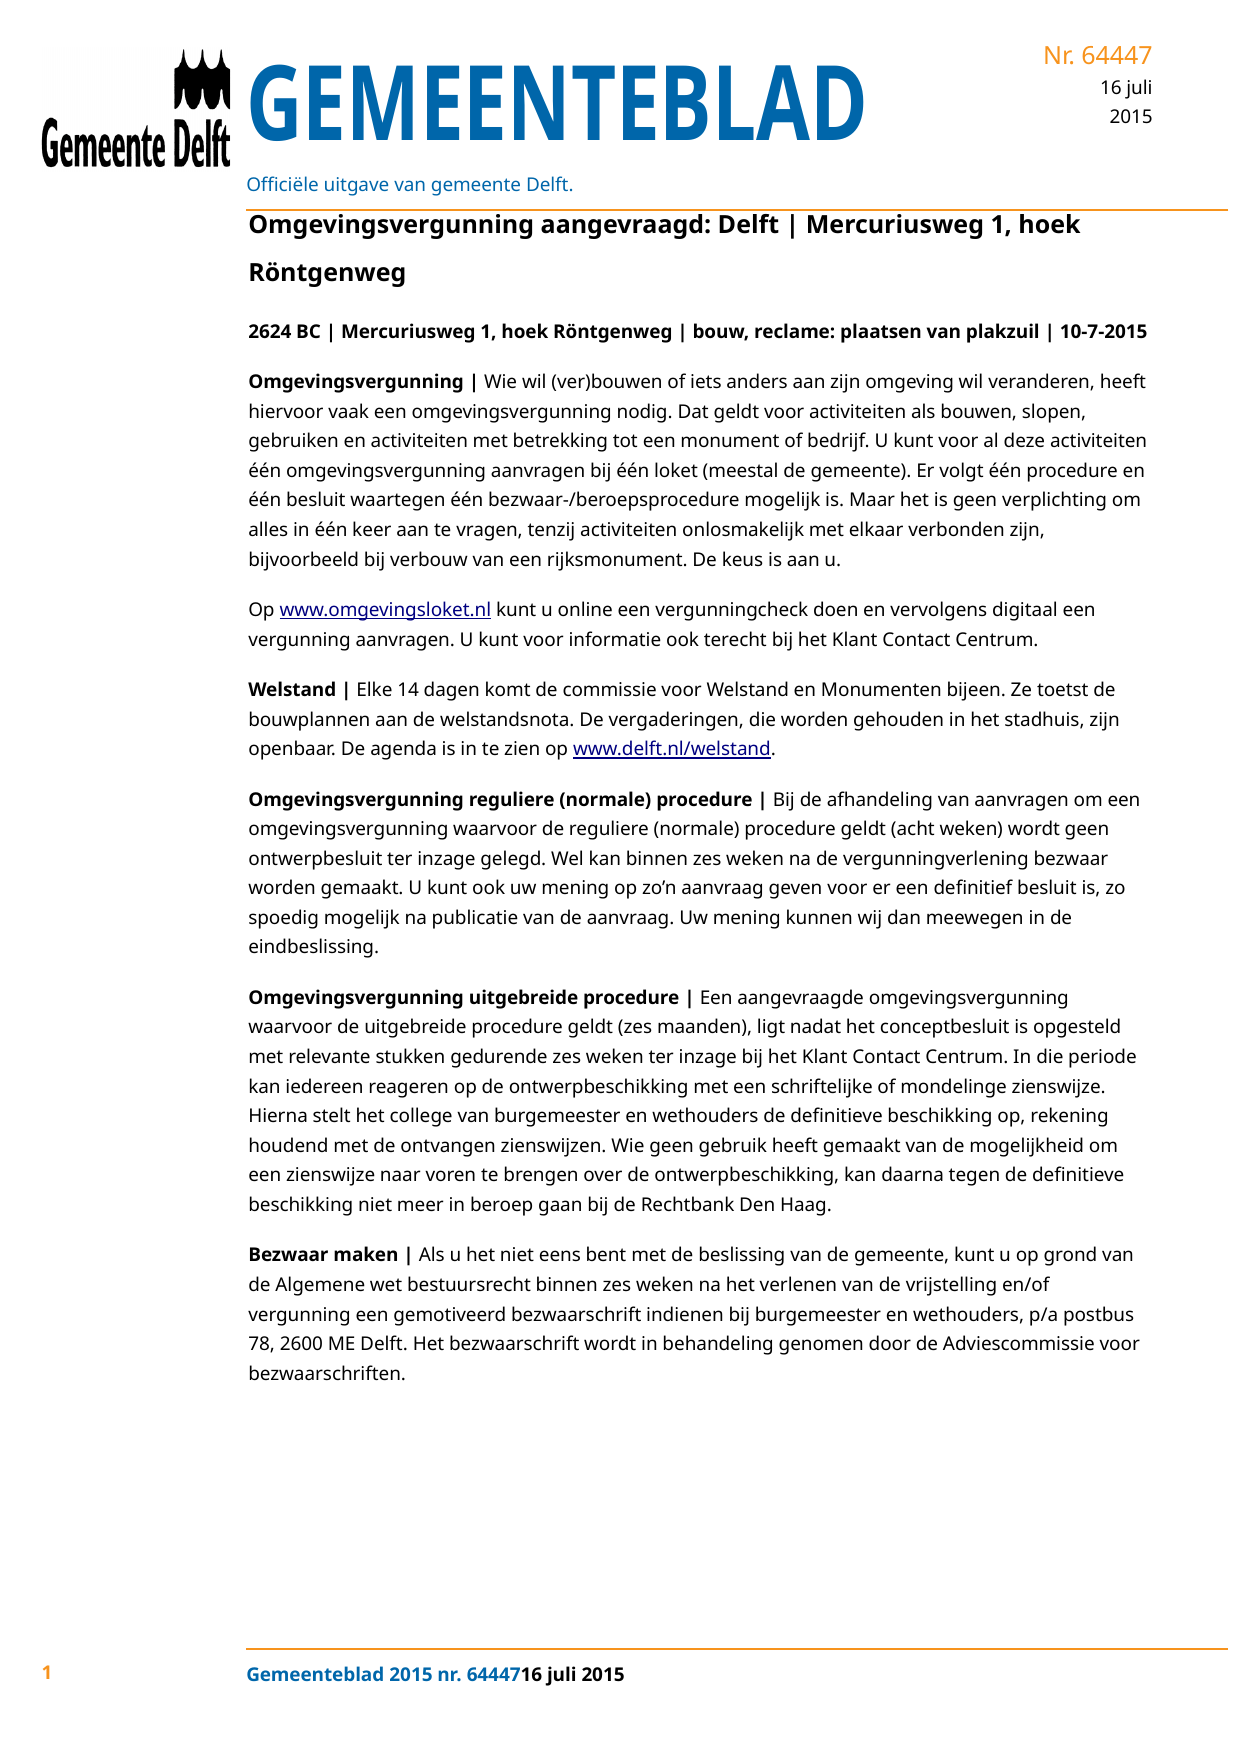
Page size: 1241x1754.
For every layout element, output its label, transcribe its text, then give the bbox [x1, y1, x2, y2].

text 2624 BC | Mercuriusweg 1, hoek Röntgenweg | bouw, reclame: plaatsen van plakzuil | 10-7-2015 [248, 318, 1152, 344]
picture [41, 47, 231, 172]
text Omgevingsvergunning uitgebreide procedure | Een aangevraagde omgevingsvergunning waarvoor de uitgebreide procedure geldt (zes maanden), ligt nadat het conceptbesluit is opgesteld met relevante stukken gedurende zes weken ter inzage bij het Klant Contact Centrum. In die periode kan iedereen reageren op de ontwerpbeschikking met een schriftelijke of mondelinge zienswijze. Hierna stelt het college van burgemeester en wethouders de definitieve beschikking op, rekening houdend met de ontvangen zienswijzen. Wie geen gebruik heeft gemaakt van de mogelijkheid om een zienswijze naar voren te brengen over de ontwerpbeschikking, kan daarna tegen de definitieve beschikking niet meer in beroep gaan bij de Rechtbank Den Haag. [248, 984, 1152, 1217]
text Omgevingsvergunning reguliere (normale) procedure | Bij de afhandeling van aanvragen om een omgevingsvergunning waarvoor de reguliere (normale) procedure geldt (acht weken) wordt geen ontwerpbesluit ter inzage gelegd. Wel kan binnen zes weken na de vergunningverlening bezwaar worden gemaakt. U kunt ook uw mening op zo’n aanvraag geven voor er een definitief besluit is, zo spoedig mogelijk na publicatie van de aanvraag. Uw mening kunnen wij dan meewegen in de eindbeslissing. [248, 786, 1152, 959]
text Bezwaar maken | Als u het niet eens bent met de beslissing van de gemeente, kunt u op grond van de Algemene wet bestuursrecht binnen zes weken na het verlenen van de vrijstelling en/of vergunning een gemotiveerd bezwaarschrift indienen bij burgemeester en wethouders, p/a postbus 78, 2600 ME Delft. Het bezwaarschrift wordt in behandeling genomen door de Adviescommissie voor bezwaarschriften. [248, 1242, 1152, 1386]
text Omgevingsvergunning aangevraagd: Delft | Mercuriusweg 1, hoek Röntgenweg [248, 211, 1152, 288]
text Op www.omgevingsloket.nl kunt u online een vergunningcheck doen en vervolgens digitaal een vergunning aanvragen. U kunt voor informatie ook terecht bij het Klant Contact Centrum. [248, 596, 1152, 652]
text Omgevingsvergunning | Wie wil (ver)bouwen of iets anders aan zijn omgeving wil veranderen, heeft hiervoor vaak een omgevingsvergunning nodig. Dat geldt voor activiteiten als bouwen, slopen, gebruiken en activiteiten met betrekking tot een monument of bedrijf. U kunt voor al deze activiteiten één omgevingsvergunning aanvragen bij één loket (meestal de gemeente). Er volgt één procedure en één besluit waartegen één bezwaar-/beroepsprocedure mogelijk is. Maar het is geen verplichting om alles in één keer aan te vragen, tenzij activiteiten onlosmakelijk met elkaar verbonden zijn, bijvoorbeeld bij verbouw van een rijksmonument. De keus is aan u. [248, 368, 1152, 572]
text Welstand | Elke 14 dagen komt de commissie voor Welstand en Monumenten bijeen. Ze toetst de bouwplannen aan de welstandsnota. De vergaderingen, die worden gehouden in het stadhuis, zijn openbaar. De agenda is in te zien op www.delft.nl/welstand. [248, 676, 1152, 761]
